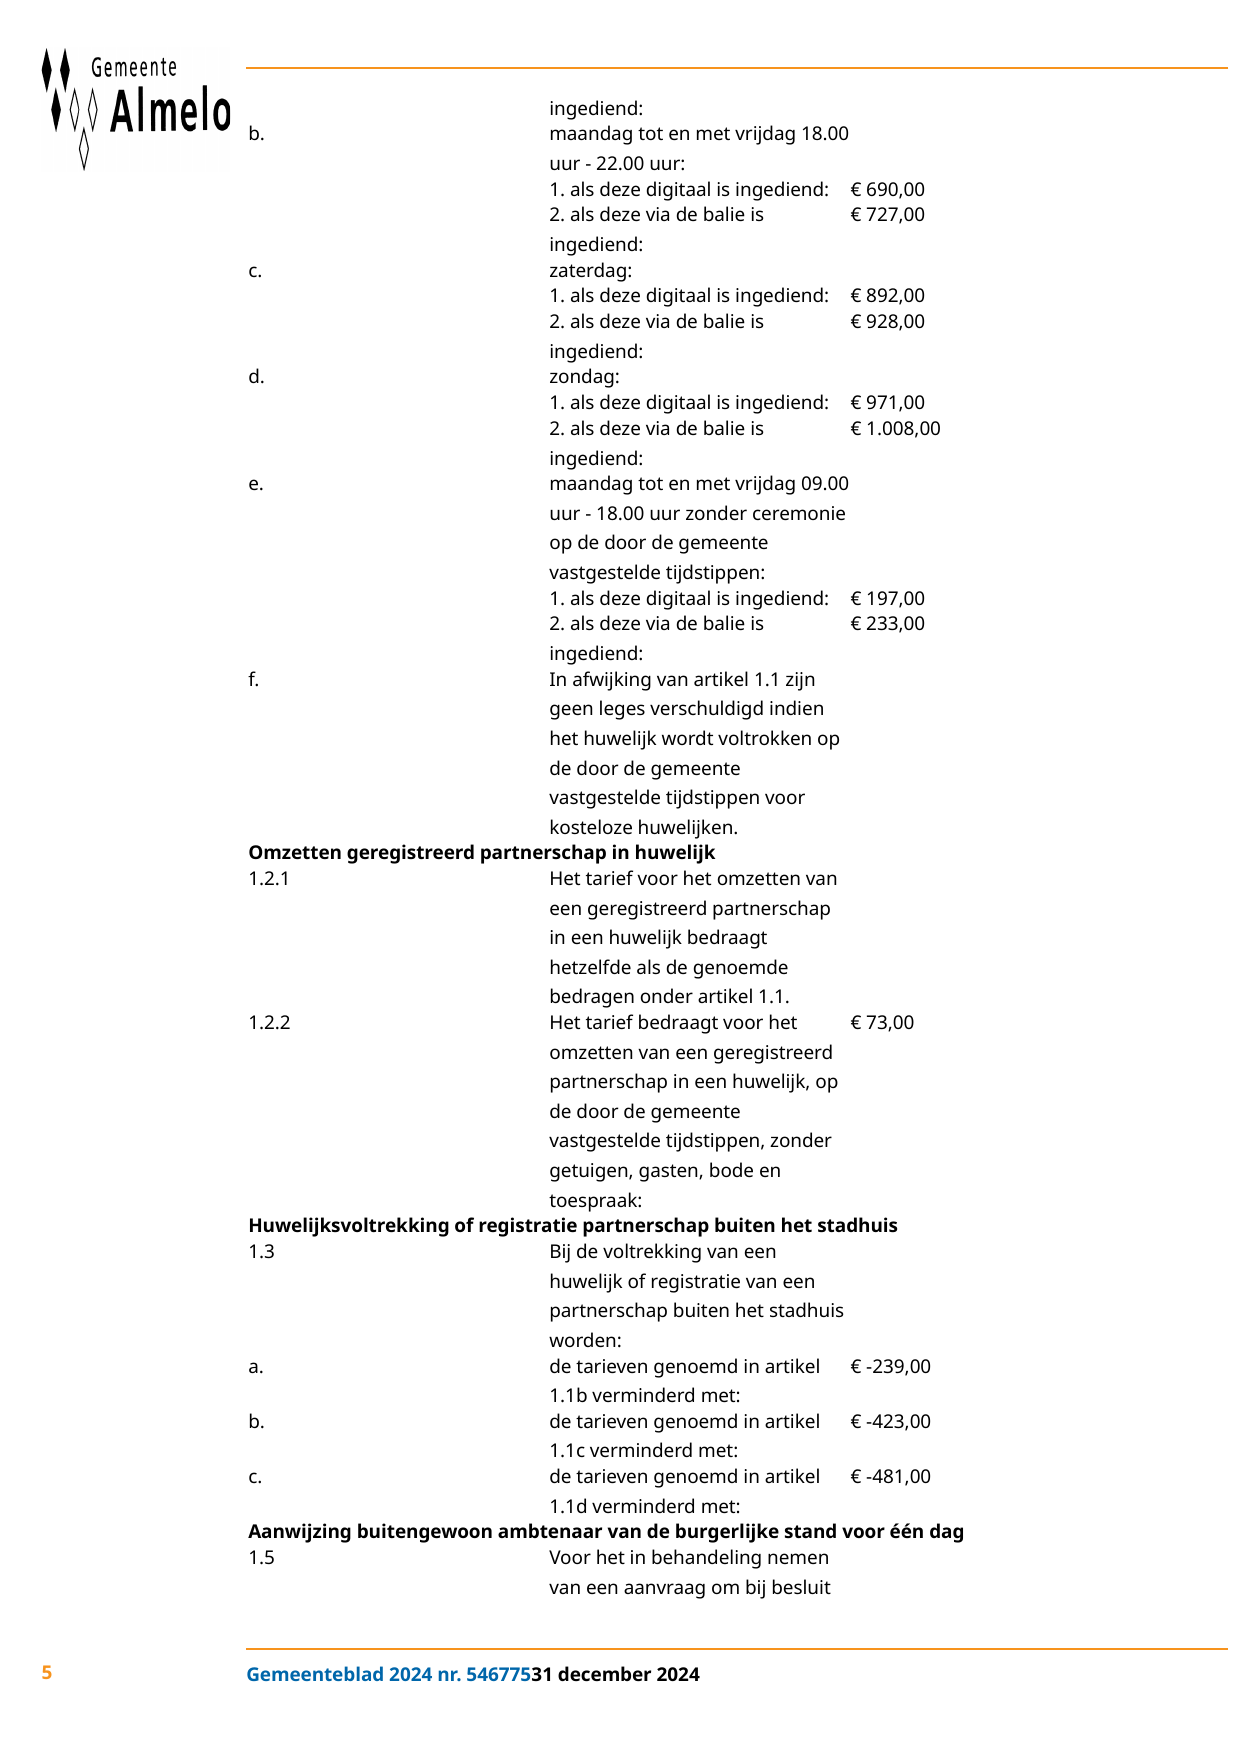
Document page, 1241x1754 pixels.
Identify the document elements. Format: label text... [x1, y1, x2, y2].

table_cell [248, 283, 549, 308]
table_cell [248, 415, 549, 470]
table_cell € 971,00 [850, 389, 1152, 415]
table_cell c. [248, 1464, 549, 1519]
table_cell de tarieven genoemd in artikel 1.1c verminderd met: [549, 1408, 850, 1463]
table_cell € 892,00 [850, 283, 1152, 308]
table_cell € 690,00 [850, 176, 1152, 202]
table_cell 2. als deze via de balie is ingediend: [549, 611, 850, 666]
table_cell [850, 1545, 1152, 1600]
table_cell [850, 666, 1152, 839]
table_cell 2. als deze via de balie is ingediend: [549, 202, 850, 257]
table_cell b. [248, 1408, 549, 1463]
table_cell c. [248, 257, 549, 283]
table_cell e. [248, 470, 549, 585]
table_cell In afwijking van artikel 1.1 zijn geen leges verschuldigd indien het huwelijk wordt voltrokken op de door de gemeente vastgestelde tijdstippen voor kosteloze huwelijken. [549, 666, 850, 839]
table_cell € 1.008,00 [850, 415, 1152, 470]
table_cell 2. als deze via de balie is ingediend: [549, 415, 850, 470]
table_cell zondag: [549, 364, 850, 389]
table_cell 1. als deze digitaal is ingediend: [549, 389, 850, 415]
table_cell [850, 364, 1152, 389]
table_cell [248, 202, 549, 257]
table_cell € 727,00 [850, 202, 1152, 257]
table_cell 1. als deze digitaal is ingediend: [549, 176, 850, 202]
table_cell Voor het in behandeling nemen van een aanvraag om bij besluit [549, 1545, 850, 1600]
table_cell € 197,00 [850, 585, 1152, 611]
table_cell [850, 257, 1152, 283]
table_cell [248, 389, 549, 415]
table_cell 1. als deze digitaal is ingediend: [549, 585, 850, 611]
table_cell [248, 176, 549, 202]
table_cell Huwelijksvoltrekking of registratie partnerschap buiten het stadhuis [248, 1213, 1152, 1238]
picture [41, 47, 231, 172]
table_cell [850, 1238, 1152, 1353]
table_cell € -423,00 [850, 1408, 1152, 1463]
table_cell Aanwijzing buitengewoon ambtenaar van de burgerlijke stand voor één dag [248, 1519, 1152, 1544]
table_cell [850, 865, 1152, 1009]
table_cell zaterdag: [549, 257, 850, 283]
table_cell de tarieven genoemd in artikel 1.1b verminderd met: [549, 1353, 850, 1408]
table_cell Omzetten geregistreerd partnerschap in huwelijk [248, 840, 1152, 865]
table_cell € -239,00 [850, 1353, 1152, 1408]
table_cell [850, 470, 1152, 585]
table_cell [248, 585, 549, 611]
table_cell [248, 308, 549, 364]
table_cell € 928,00 [850, 308, 1152, 364]
table_cell [850, 121, 1152, 176]
table_cell ingediend: [549, 95, 850, 121]
table_cell de tarieven genoemd in artikel 1.1d verminderd met: [549, 1464, 850, 1519]
table_cell maandag tot en met vrijdag 09.00 uur - 18.00 uur zonder ceremonie op de door de gemeente vastgestelde tijdstippen: [549, 470, 850, 585]
table_cell d. [248, 364, 549, 389]
table_cell [850, 95, 1152, 121]
table_cell b. [248, 121, 549, 176]
table_cell € -481,00 [850, 1464, 1152, 1519]
table_cell 1. als deze digitaal is ingediend: [549, 283, 850, 308]
table_cell a. [248, 1353, 549, 1408]
table_cell maandag tot en met vrijdag 18.00 uur - 22.00 uur: [549, 121, 850, 176]
table_cell 1.3 [248, 1238, 549, 1353]
table_cell Het tarief bedraagt voor het omzetten van een geregistreerd partnerschap in een huwelijk, op de door de gemeente vastgestelde tijdstippen, zonder getuigen, gasten, bode en toespraak: [549, 1009, 850, 1213]
table_cell € 233,00 [850, 611, 1152, 666]
table_cell € 73,00 [850, 1009, 1152, 1213]
table_cell 1.2.1 [248, 865, 549, 1009]
table_cell [248, 95, 549, 121]
table_cell f. [248, 666, 549, 839]
table_cell Bij de voltrekking van een huwelijk of registratie van een partnerschap buiten het stadhuis worden: [549, 1238, 850, 1353]
table_cell 1.5 [248, 1545, 549, 1600]
table_cell 1.2.2 [248, 1009, 549, 1213]
table_cell 2. als deze via de balie is ingediend: [549, 308, 850, 364]
table_cell Het tarief voor het omzetten van een geregistreerd partnerschap in een huwelijk bedraagt hetzelfde als de genoemde bedragen onder artikel 1.1. [549, 865, 850, 1009]
table_cell [248, 611, 549, 666]
